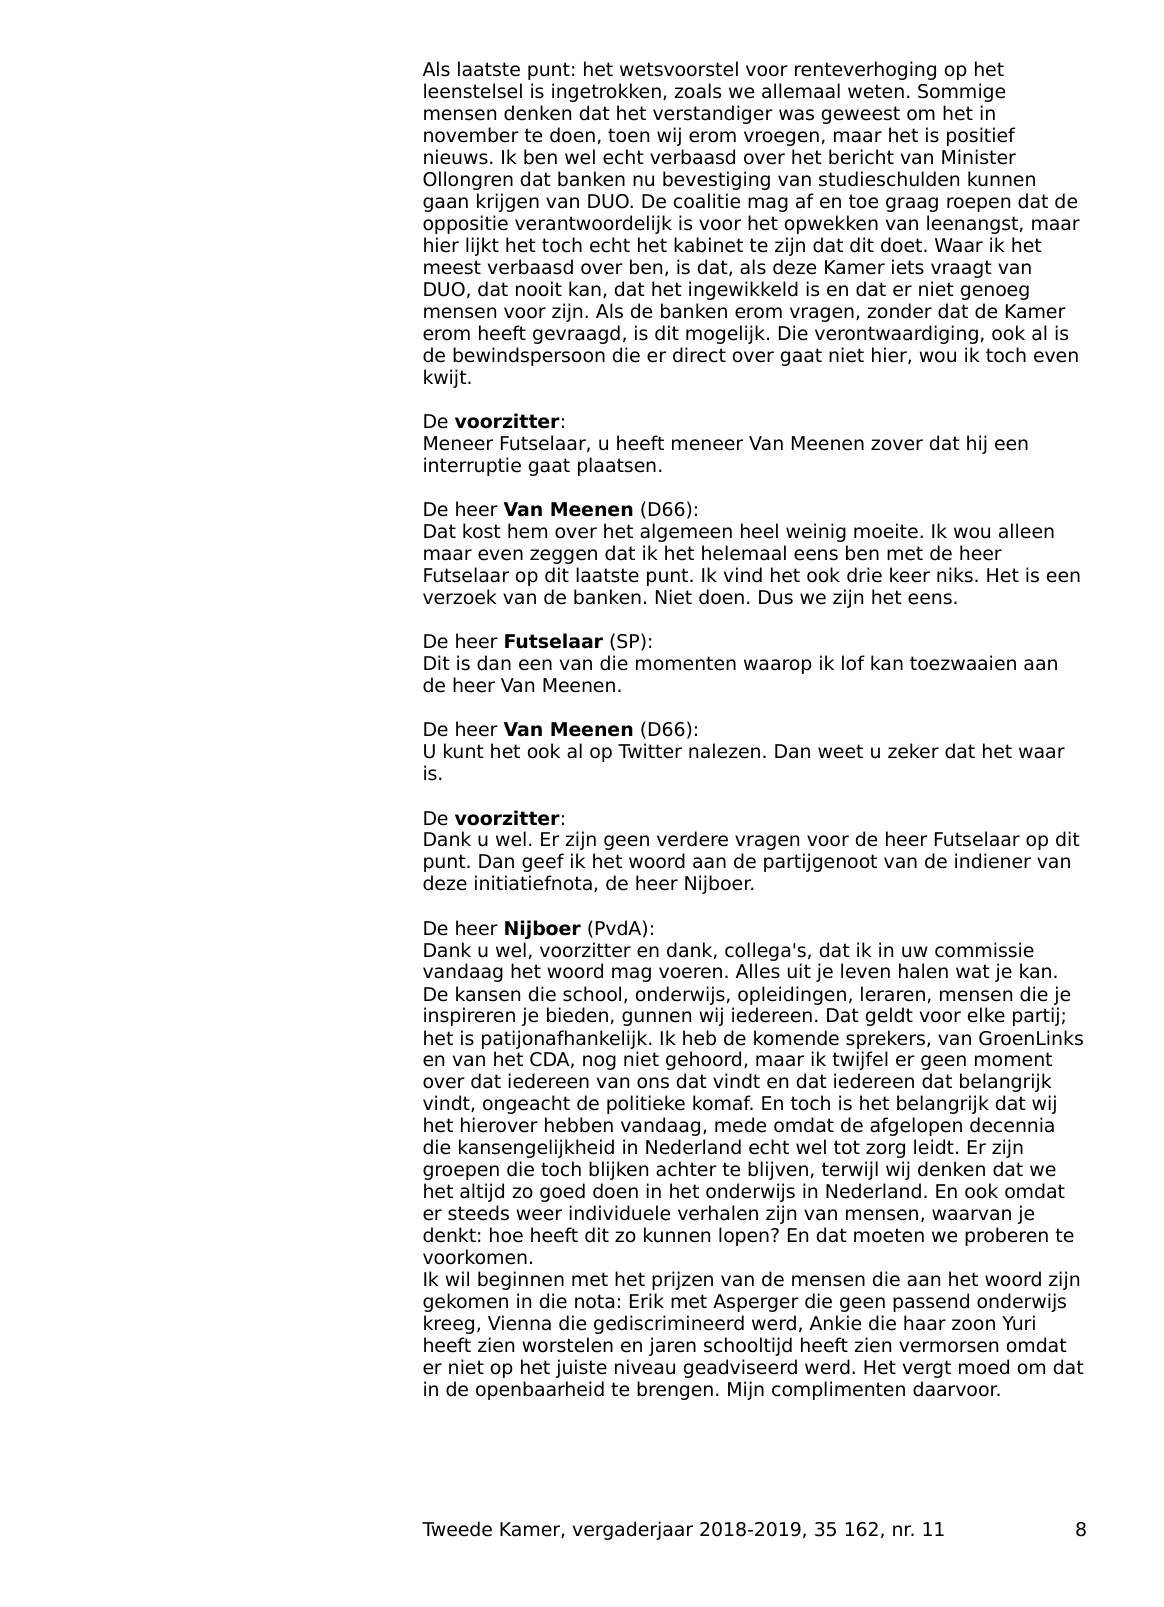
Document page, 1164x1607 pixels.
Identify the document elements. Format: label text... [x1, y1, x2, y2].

text De heer Nijboer (PvdA): [422, 917, 1087, 939]
text Dit is dan een van die momenten waarop ik lof kan toezwaaien aan de heer Van Meenen. [422, 653, 1087, 697]
text De voorzitter: [422, 807, 1087, 829]
text Dat kost hem over het algemeen heel weinig moeite. Ik wou alleen maar even zeggen dat ik het helemaal eens ben met de heer Futselaar op dit laatste punt. Ik vind het ook drie keer niks. Het is een verzoek van de banken. Niet doen. Dus we zijn het eens. [422, 521, 1087, 609]
text Meneer Futselaar, u heeft meneer Van Meenen zover dat hij een interruptie gaat plaatsen. [422, 433, 1087, 477]
text De heer Futselaar (SP): [422, 631, 1087, 653]
text De voorzitter: [422, 411, 1087, 433]
text Ik wil beginnen met het prijzen van de mensen die aan het woord zijn gekomen in die nota: Erik met Asperger die geen passend onderwijs kreeg, Vienna die gediscrimineerd werd, Ankie die haar zoon Yuri heeft zien worstelen en jaren schooltijd heeft zien vermorsen omdat er niet op het juiste niveau geadviseerd werd. Het vergt moed om dat in de openbaarheid te brengen. Mijn complimenten daarvoor. [422, 1269, 1087, 1401]
text Als laatste punt: het wetsvoorstel voor renteverhoging op het leenstelsel is ingetrokken, zoals we allemaal weten. Sommige mensen denken dat het verstandiger was geweest om het in november te doen, toen wij erom vroegen, maar het is positief nieuws. Ik ben wel echt verbaasd over het bericht van Minister Ollongren dat banken nu bevestiging van studieschulden kunnen gaan krijgen van DUO. De coalitie mag af en toe graag roepen dat de oppositie verantwoordelijk is voor het opwekken van leenangst, maar hier lijkt het toch echt het kabinet te zijn dat dit doet. Waar ik het meest verbaasd over ben, is dat, als deze Kamer iets vraagt van DUO, dat nooit kan, dat het ingewikkeld is en dat er niet genoeg mensen voor zijn. Als de banken erom vragen, zonder dat de Kamer erom heeft gevraagd, is dit mogelijk. Die verontwaardiging, ook al is de bewindspersoon die er direct over gaat niet hier, wou ik toch even kwijt. [422, 59, 1087, 389]
text De heer Van Meenen (D66): [422, 719, 1087, 741]
text Dank u wel, voorzitter en dank, collega's, dat ik in uw commissie vandaag het woord mag voeren. Alles uit je leven halen wat je kan. De kansen die school, onderwijs, opleidingen, leraren, mensen die je inspireren je bieden, gunnen wij iedereen. Dat geldt voor elke partij; het is patijonafhankelijk. Ik heb de komende sprekers, van GroenLinks en van het CDA, nog niet gehoord, maar ik twijfel er geen moment over dat iedereen van ons dat vindt en dat iedereen dat belangrijk vindt, ongeacht de politieke komaf. En toch is het belangrijk dat wij het hierover hebben vandaag, mede omdat de afgelopen decennia die kansengelijkheid in Nederland echt wel tot zorg leidt. Er zijn groepen die toch blijken achter te blijven, terwijl wij denken dat we het altijd zo goed doen in het onderwijs in Nederland. En ook omdat er steeds weer individuele verhalen zijn van mensen, waarvan je denkt: hoe heeft dit zo kunnen lopen? En dat moeten we proberen te voorkomen. [422, 939, 1087, 1269]
text U kunt het ook al op Twitter nalezen. Dan weet u zeker dat het waar is. [422, 741, 1087, 785]
text De heer Van Meenen (D66): [422, 499, 1087, 521]
text Dank u wel. Er zijn geen verdere vragen voor de heer Futselaar op dit punt. Dan geef ik het woord aan de partijgenoot van de indiener van deze initiatiefnota, de heer Nijboer. [422, 829, 1087, 895]
